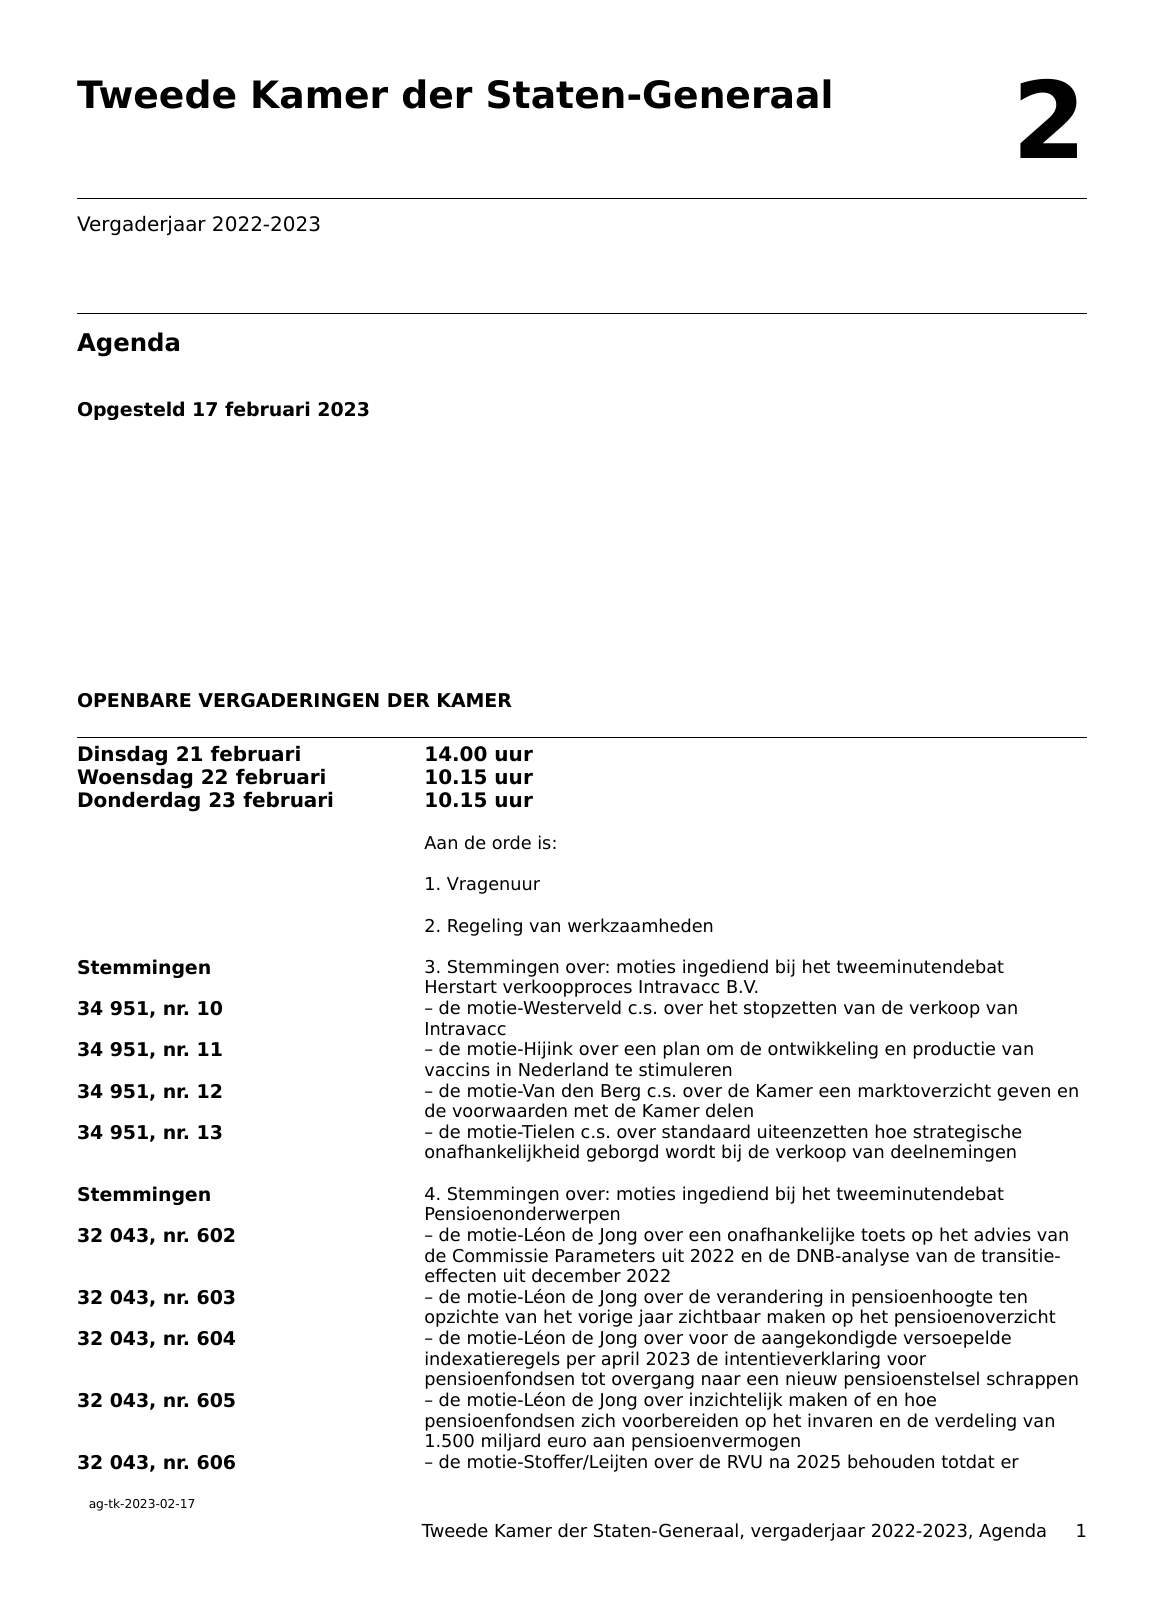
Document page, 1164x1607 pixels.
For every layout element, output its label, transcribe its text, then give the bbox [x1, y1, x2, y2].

table_cell 32 043, nr. 602 [77, 1225, 401, 1287]
table_cell [77, 813, 401, 833]
table_cell [401, 813, 418, 833]
table_cell [401, 1225, 418, 1287]
table_cell – de motie-Van den Berg c.s. over de Kamer een marktoverzicht geven en de voorwaarden met de Kamer delen [418, 1081, 1087, 1122]
table_header Tweede Kamer der Staten-Generaal [77, 59, 886, 198]
table_cell – de motie-Léon de Jong over de verandering in pensioenhoogte ten opzichte van het vorige jaar zichtbaar maken op het pensioenoverzicht [418, 1287, 1087, 1328]
table_cell 32 043, nr. 604 [77, 1328, 401, 1390]
table_cell 10.15 uur [418, 789, 1087, 812]
text Opgesteld 17 februari 2023 [77, 399, 1087, 421]
table_cell – de motie-Stoffer/Leijten over de RVU na 2025 behouden totdat er [418, 1452, 1087, 1474]
table_cell [401, 1039, 418, 1081]
table_cell – de motie-Léon de Jong over inzichtelijk maken of en hoe pensioenfondsen zich voorbereiden op het invaren en de verdeling van 1.500 miljard euro aan pensioenvermogen [418, 1390, 1087, 1452]
table_cell 2. Regeling van werkzaamheden [418, 916, 1087, 936]
table_cell 34 951, nr. 12 [77, 1081, 401, 1122]
table_cell 32 043, nr. 606 [77, 1452, 401, 1474]
table_cell – de motie-Tielen c.s. over standaard uiteenzetten hoe strategische onafhankelijkheid geborgd wordt bij de verkoop van deelnemingen [418, 1122, 1087, 1163]
table_cell [401, 854, 418, 874]
table_cell – de motie-Hijink over een plan om de ontwikkeling en productie van vaccins in Nederland te stimuleren [418, 1039, 1087, 1081]
table_cell [77, 1163, 401, 1184]
table_cell 32 043, nr. 603 [77, 1287, 401, 1328]
table_cell [401, 1081, 418, 1122]
table_cell 34 951, nr. 11 [77, 1039, 401, 1081]
table_cell Stemmingen [77, 957, 401, 998]
table_cell [401, 1452, 418, 1474]
table_cell [401, 957, 418, 998]
table_cell 34 951, nr. 10 [77, 998, 401, 1039]
table_header [401, 738, 418, 766]
table_cell [77, 936, 401, 957]
table_cell [77, 854, 401, 874]
table_cell [401, 1122, 418, 1163]
table_cell [401, 789, 418, 812]
table_cell [401, 916, 418, 936]
table_cell [418, 936, 1087, 957]
table_cell [401, 936, 418, 957]
table_cell [77, 874, 401, 895]
table_cell [418, 895, 1087, 916]
table_cell [401, 766, 418, 789]
table_header 14.00 uur [418, 738, 1087, 766]
table_cell – de motie-Westerveld c.s. over het stopzetten van de verkoop van Intravacc [418, 998, 1087, 1039]
table_header Dinsdag 21 februari [77, 738, 401, 766]
table_cell [401, 1390, 418, 1452]
table_cell [401, 1287, 418, 1328]
table_cell [418, 813, 1087, 833]
table_cell Aan de orde is: [418, 833, 1087, 854]
table_cell [401, 1328, 418, 1390]
table_cell 3. Stemmingen over: moties ingediend bij het tweeminutendebat Herstart verkoopproces Intravacc B.V. [418, 957, 1087, 998]
table_cell [77, 833, 401, 854]
table_cell – de motie-Léon de Jong over voor de aangekondigde versoepelde indexatieregels per april 2023 de intentieverklaring voor pensioenfondsen tot overgang naar een nieuw pensioenstelsel schrappen [418, 1328, 1087, 1390]
table_cell [401, 1184, 418, 1225]
table_cell 10.15 uur [418, 766, 1087, 789]
table_cell [77, 895, 401, 916]
table_cell [401, 1163, 418, 1184]
text ag-tk-2023-02-17 [88, 1497, 323, 1511]
table_cell Woensdag 22 februari [77, 766, 401, 789]
table_cell [401, 833, 418, 854]
table_cell Donderdag 23 februari [77, 789, 401, 812]
table_cell – de motie-Léon de Jong over een onafhankelijke toets op het advies van de Commissie Parameters uit 2022 en de DNB-analyse van de transitie-effecten uit december 2022 [418, 1225, 1087, 1287]
table_cell 32 043, nr. 605 [77, 1390, 401, 1452]
table_cell 34 951, nr. 13 [77, 1122, 401, 1163]
table_cell 1. Vragenuur [418, 874, 1087, 895]
table_cell [418, 1163, 1087, 1184]
table_cell Stemmingen [77, 1184, 401, 1225]
table_header 2 [886, 59, 1087, 198]
subtitle OPENBARE VERGADERINGEN DER KAMER [77, 690, 1087, 712]
table_cell [401, 895, 418, 916]
table_cell 4. Stemmingen over: moties ingediend bij het tweeminutendebat Pensioenonderwerpen [418, 1184, 1087, 1225]
table_cell Vergaderjaar 2022-2023 [77, 199, 1087, 313]
table_cell [401, 998, 418, 1039]
table_cell [422, 314, 1087, 357]
table_cell [401, 874, 418, 895]
table_cell [77, 916, 401, 936]
table_cell [418, 854, 1087, 874]
table_cell Agenda [77, 314, 422, 357]
